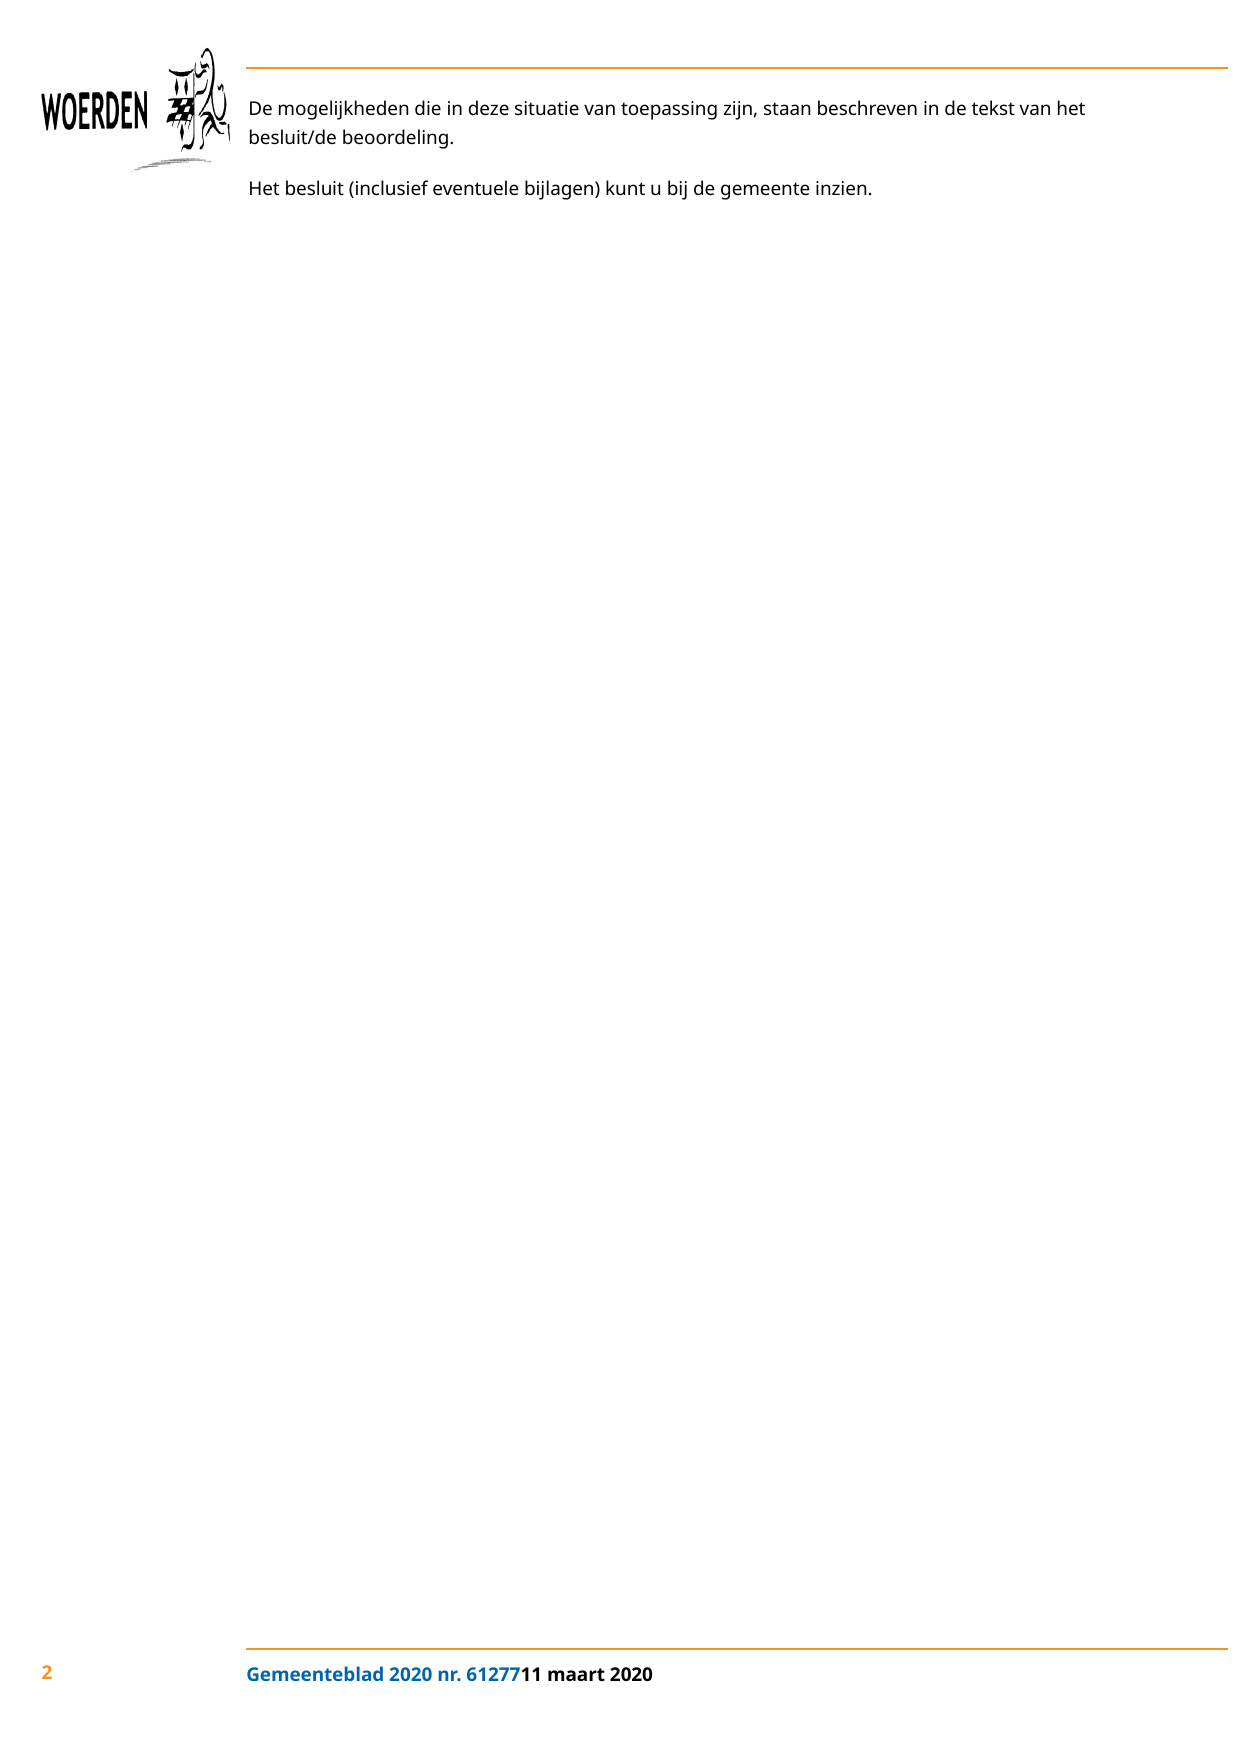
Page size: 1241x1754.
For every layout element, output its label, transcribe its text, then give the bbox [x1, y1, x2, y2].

text De mogelijkheden die in deze situatie van toepassing zijn, staan beschreven in de tekst van het besluit/de beoordeling. [248, 95, 1152, 150]
picture [41, 47, 231, 172]
text Het besluit (inclusief eventuele bijlagen) kunt u bij de gemeente inzien. [248, 175, 1152, 201]
